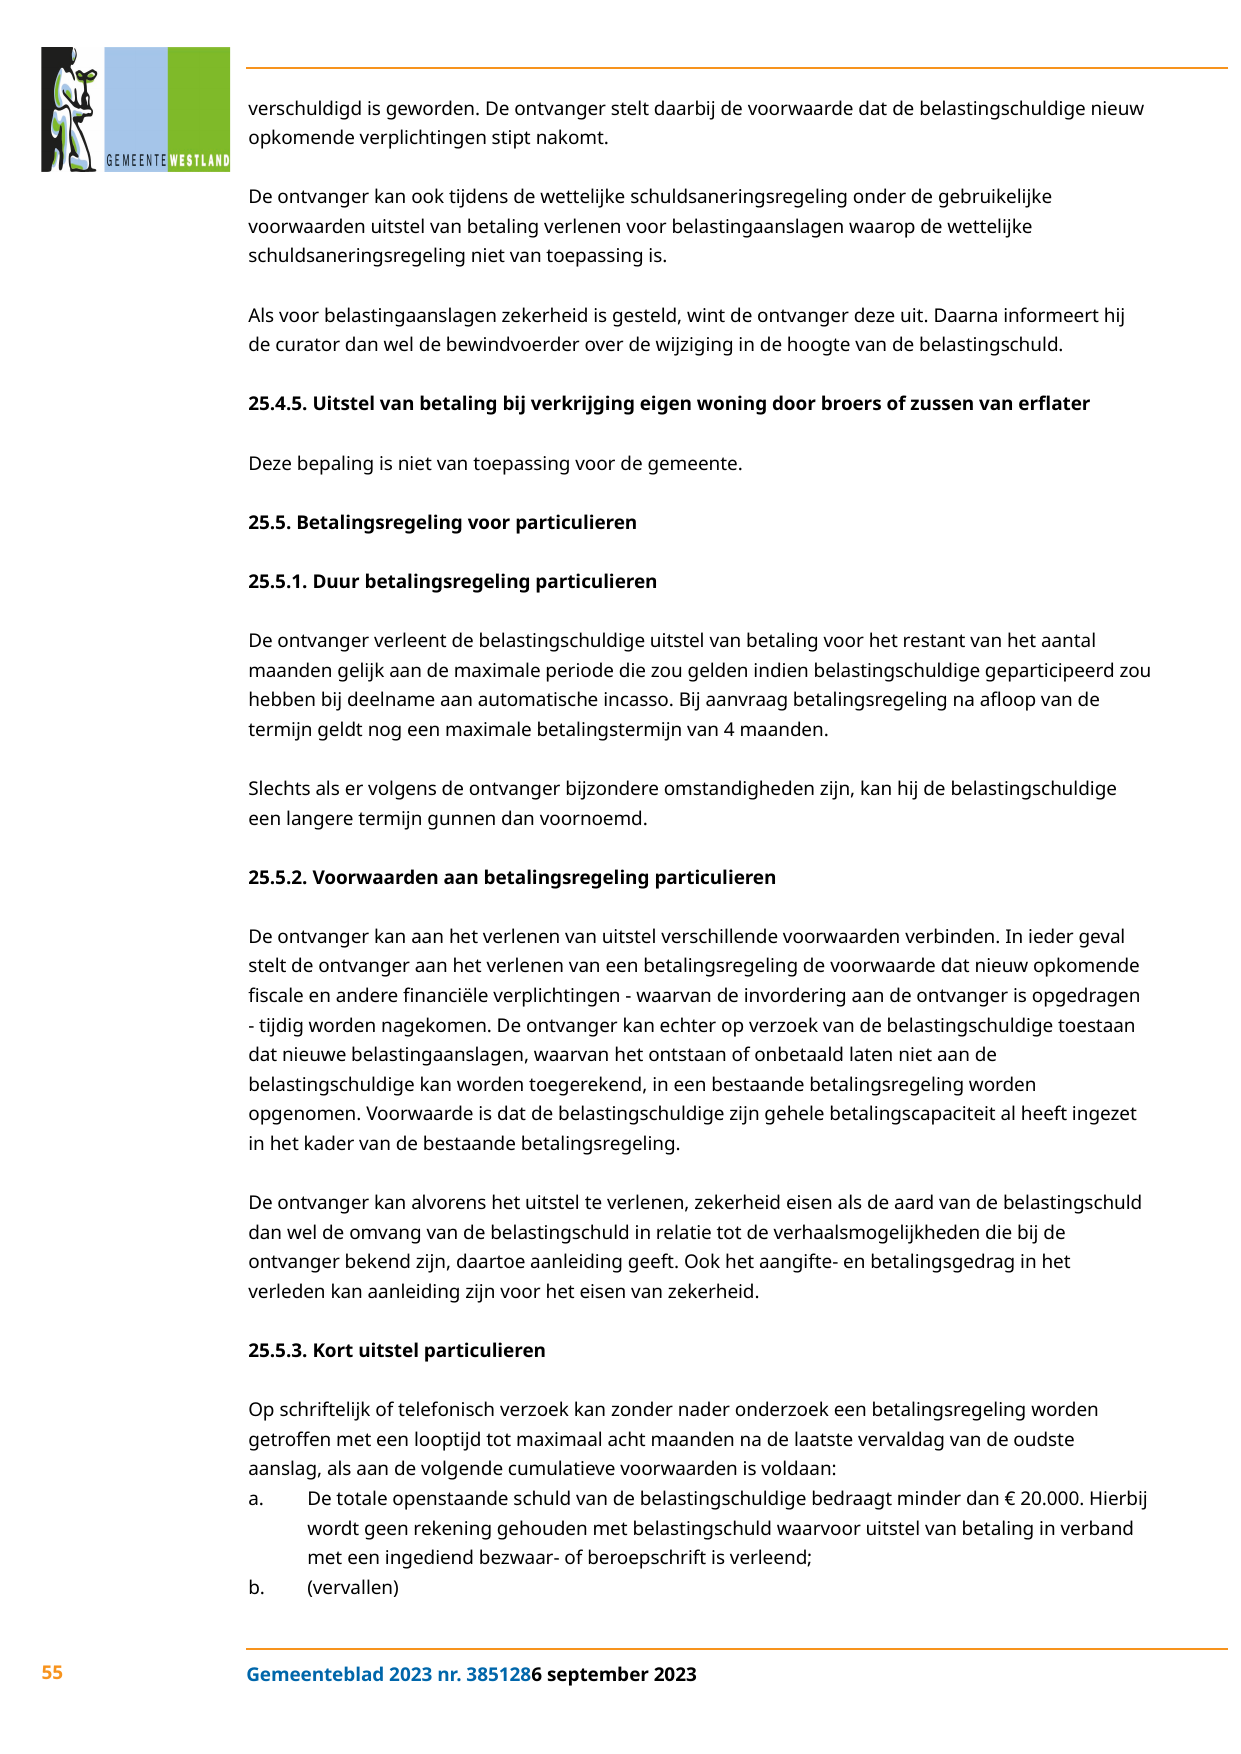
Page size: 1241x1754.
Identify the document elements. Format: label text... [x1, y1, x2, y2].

text De ontvanger kan alvorens het uitstel te verlenen, zekerheid eisen als de aard van de belastingschuld dan wel de omvang van de belastingschuld in relatie tot de verhaalsmogelijkheden die bij de ontvanger bekend zijn, daartoe aanleiding geeft. Ook het aangifte- en betalingsgedrag in het verleden kan aanleiding zijn voor het eisen van zekerheid. [248, 1189, 1152, 1304]
text 25.4.5. Uitstel van betaling bij verkrijging eigen woning door broers of zussen van erflater [248, 391, 1152, 416]
text De ontvanger kan ook tijdens de wettelijke schuldsaneringsregeling onder de gebruikelijke voorwaarden uitstel van betaling verlenen voor belastingaanslagen waarop de wettelijke schuldsaneringsregeling niet van toepassing is. [248, 183, 1152, 268]
text Slechts als er volgens de ontvanger bijzondere omstandigheden zijn, kan hij de belastingschuldige een langere termijn gunnen dan voornoemd. [248, 775, 1152, 831]
text 25.5.1. Duur betalingsregeling particulieren [248, 568, 1152, 594]
text De ontvanger kan aan het verlenen van uitstel verschillende voorwaarden verbinden. In ieder geval stelt de ontvanger aan het verlenen van een betalingsregeling de voorwaarde dat nieuw opkomende fiscale en andere financiële verplichtingen - waarvan de invordering aan de ontvanger is opgedragen - tijdig worden nagekomen. De ontvanger kan echter op verzoek van de belastingschuldige toestaan dat nieuwe belastingaanslagen, waarvan het ontstaan of onbetaald laten niet aan de belastingschuldige kan worden toegerekend, in een bestaande betalingsregeling worden opgenomen. Voorwaarde is dat de belastingschuldige zijn gehele betalingscapaciteit al heeft ingezet in het kader van de bestaande betalingsregeling. [248, 923, 1152, 1156]
text Als voor belastingaanslagen zekerheid is gesteld, wint de ontvanger deze uit. Daarna informeert hij de curator dan wel de bewindvoerder over de wijziging in de hoogte van de belastingschuld. [248, 302, 1152, 357]
picture [41, 47, 231, 172]
text 25.5.2. Voorwaarden aan betalingsregeling particulieren [248, 864, 1152, 890]
text 25.5.3. Kort uitstel particulieren [248, 1337, 1152, 1363]
text Deze bepaling is niet van toepassing voor de gemeente. [248, 450, 1152, 476]
list (vervallen) [248, 1574, 1152, 1600]
list De totale openstaande schuld van de belastingschuldige bedraagt minder dan € 20.000. Hierbij wordt geen rekening gehouden met belastingschuld waarvoor uitstel van betaling in verband met een ingediend bezwaar- of beroepschrift is verleend; [248, 1485, 1152, 1570]
text 25.5. Betalingsregeling voor particulieren [248, 509, 1152, 535]
text De ontvanger verleent de belastingschuldige uitstel van betaling voor het restant van het aantal maanden gelijk aan de maximale periode die zou gelden indien belastingschuldige geparticipeerd zou hebben bij deelname aan automatische incasso. Bij aanvraag betalingsregeling na afloop van de termijn geldt nog een maximale betalingstermijn van 4 maanden. [248, 627, 1152, 742]
text verschuldigd is geworden. De ontvanger stelt daarbij de voorwaarde dat de belastingschuldige nieuw opkomende verplichtingen stipt nakomt. [248, 95, 1152, 150]
text Op schriftelijk of telefonisch verzoek kan zonder nader onderzoek een betalingsregeling worden getroffen met een looptijd tot maximaal acht maanden na de laatste vervaldag van de oudste aanslag, als aan de volgende cumulatieve voorwaarden is voldaan: [248, 1396, 1152, 1481]
